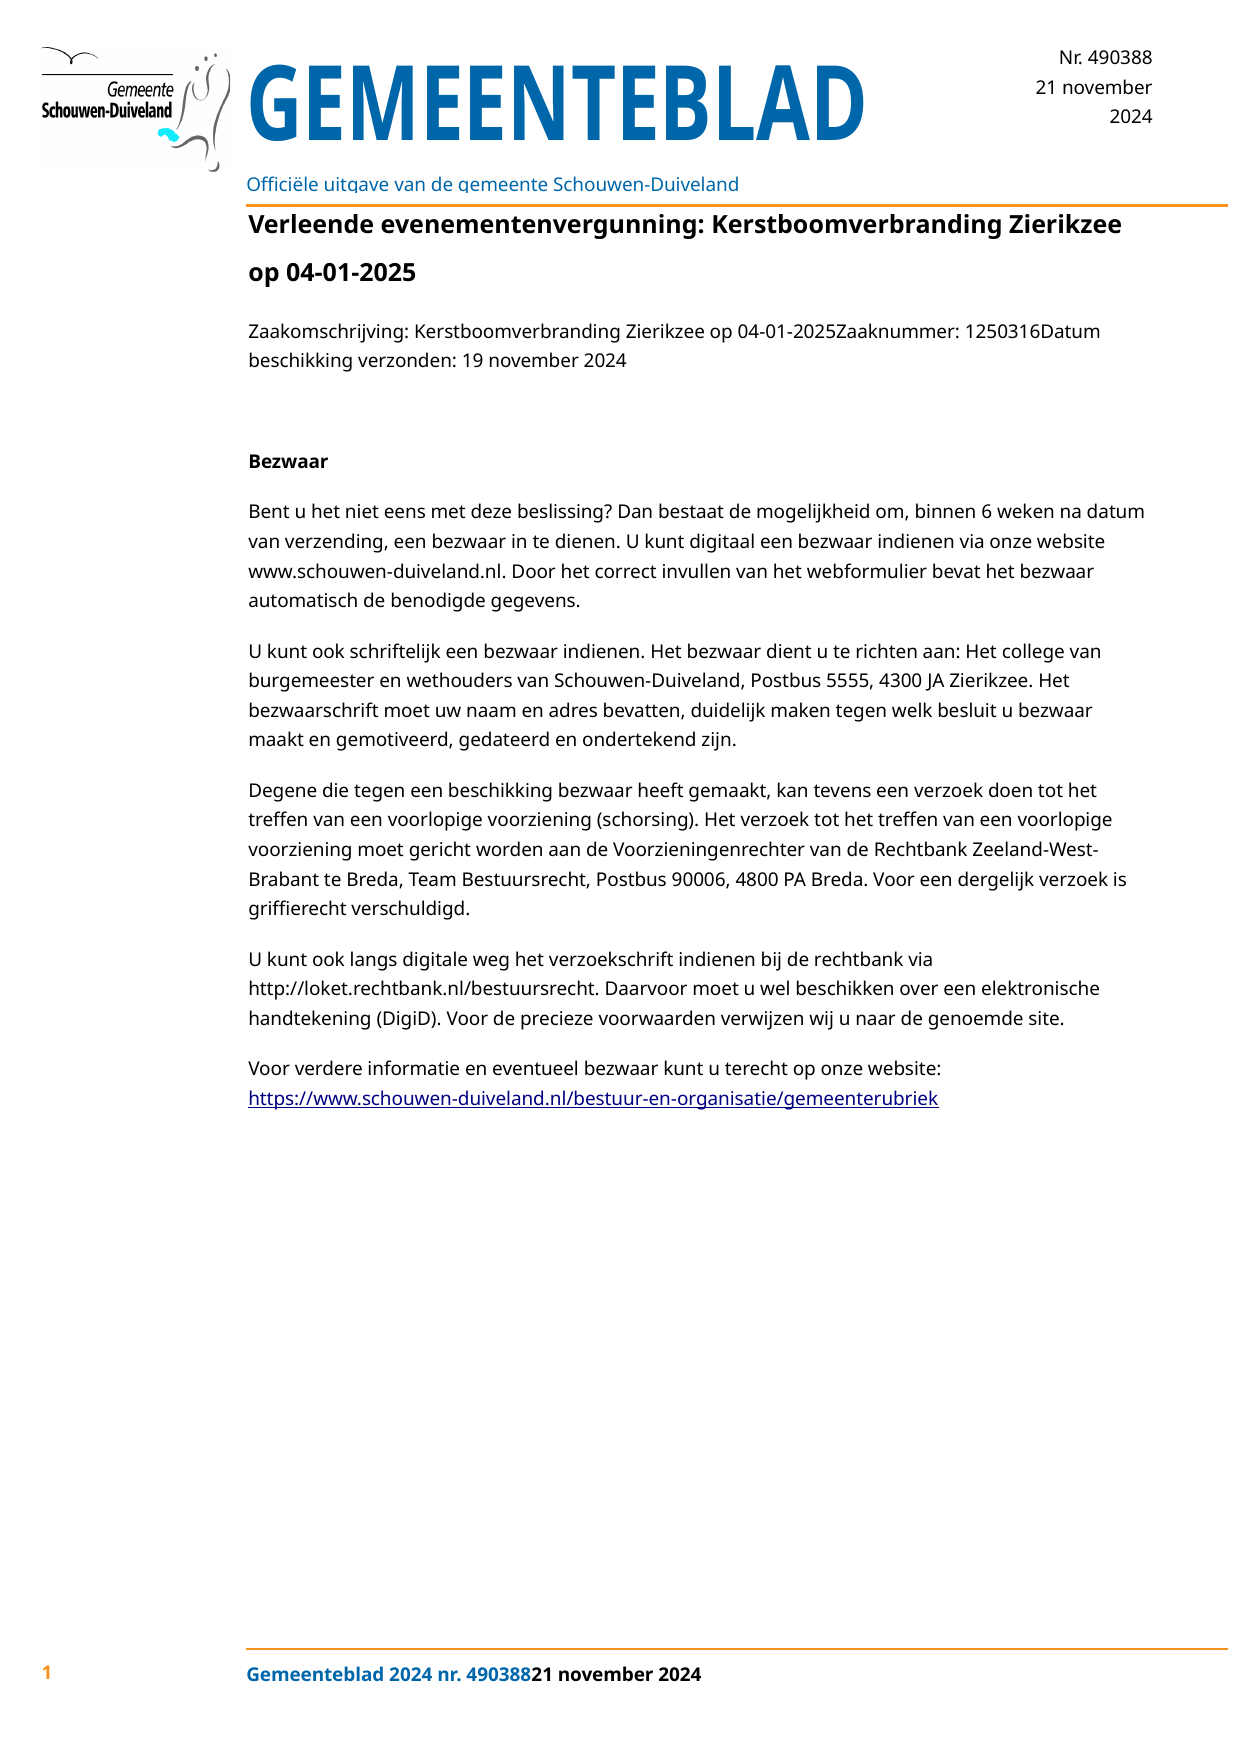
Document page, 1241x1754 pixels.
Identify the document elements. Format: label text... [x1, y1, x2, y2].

text Zaakomschrijving: Kerstboomverbranding Zierikzee op 04-01-2025Zaaknummer: 1250316Datum beschikking verzonden: 19 november 2024 [248, 318, 1152, 373]
text U kunt ook schriftelijk een bezwaar indienen. Het bezwaar dient u te richten aan: Het college van burgemeester en wethouders van Schouwen-Duiveland, Postbus 5555, 4300 JA Zierikzee. Het bezwaarschrift moet uw naam en adres bevatten, duidelijk maken tegen welk besluit u bezwaar maakt en gemotiveerd, gedateerd en ondertekend zijn. [248, 638, 1152, 752]
text Bezwaar [248, 448, 1152, 474]
picture [41, 47, 231, 172]
text Voor verdere informatie en eventueel bezwaar kunt u terecht op onze website: https://www.schouwen-duiveland.nl/bestuur-en-organisatie/gemeenterubriek [248, 1055, 1152, 1111]
text Degene die tegen een beschikking bezwaar heeft gemaakt, kan tevens een verzoek doen tot het treffen van een voorlopige voorziening (schorsing). Het verzoek tot het treffen van een voorlopige voorziening moet gericht worden aan de Voorzieningenrechter van de Rechtbank Zeeland-West-Brabant te Breda, Team Bestuursrecht, Postbus 90006, 4800 PA Breda. Voor een dergelijk verzoek is griffierecht verschuldigd. [248, 777, 1152, 921]
text Bent u het niet eens met deze beslissing? Dan bestaat de mogelijkheid om, binnen 6 weken na datum van verzending, een bezwaar in te dienen. U kunt digitaal een bezwaar indienen via onze website www.schouwen-duiveland.nl. Door het correct invullen van het webformulier bevat het bezwaar automatisch de benodigde gegevens. [248, 499, 1152, 613]
text Verleende evenementenvergunning: Kerstboomverbranding Zierikzee op 04-01-2025 [248, 207, 1152, 288]
text U kunt ook langs digitale weg het verzoekschrift indienen bij de rechtbank via http://loket.rechtbank.nl/bestuursrecht. Daarvoor moet u wel beschikken over een elektronische handtekening (DigiD). Voor de precieze voorwaarden verwijzen wij u naar de genoemde site. [248, 946, 1152, 1031]
